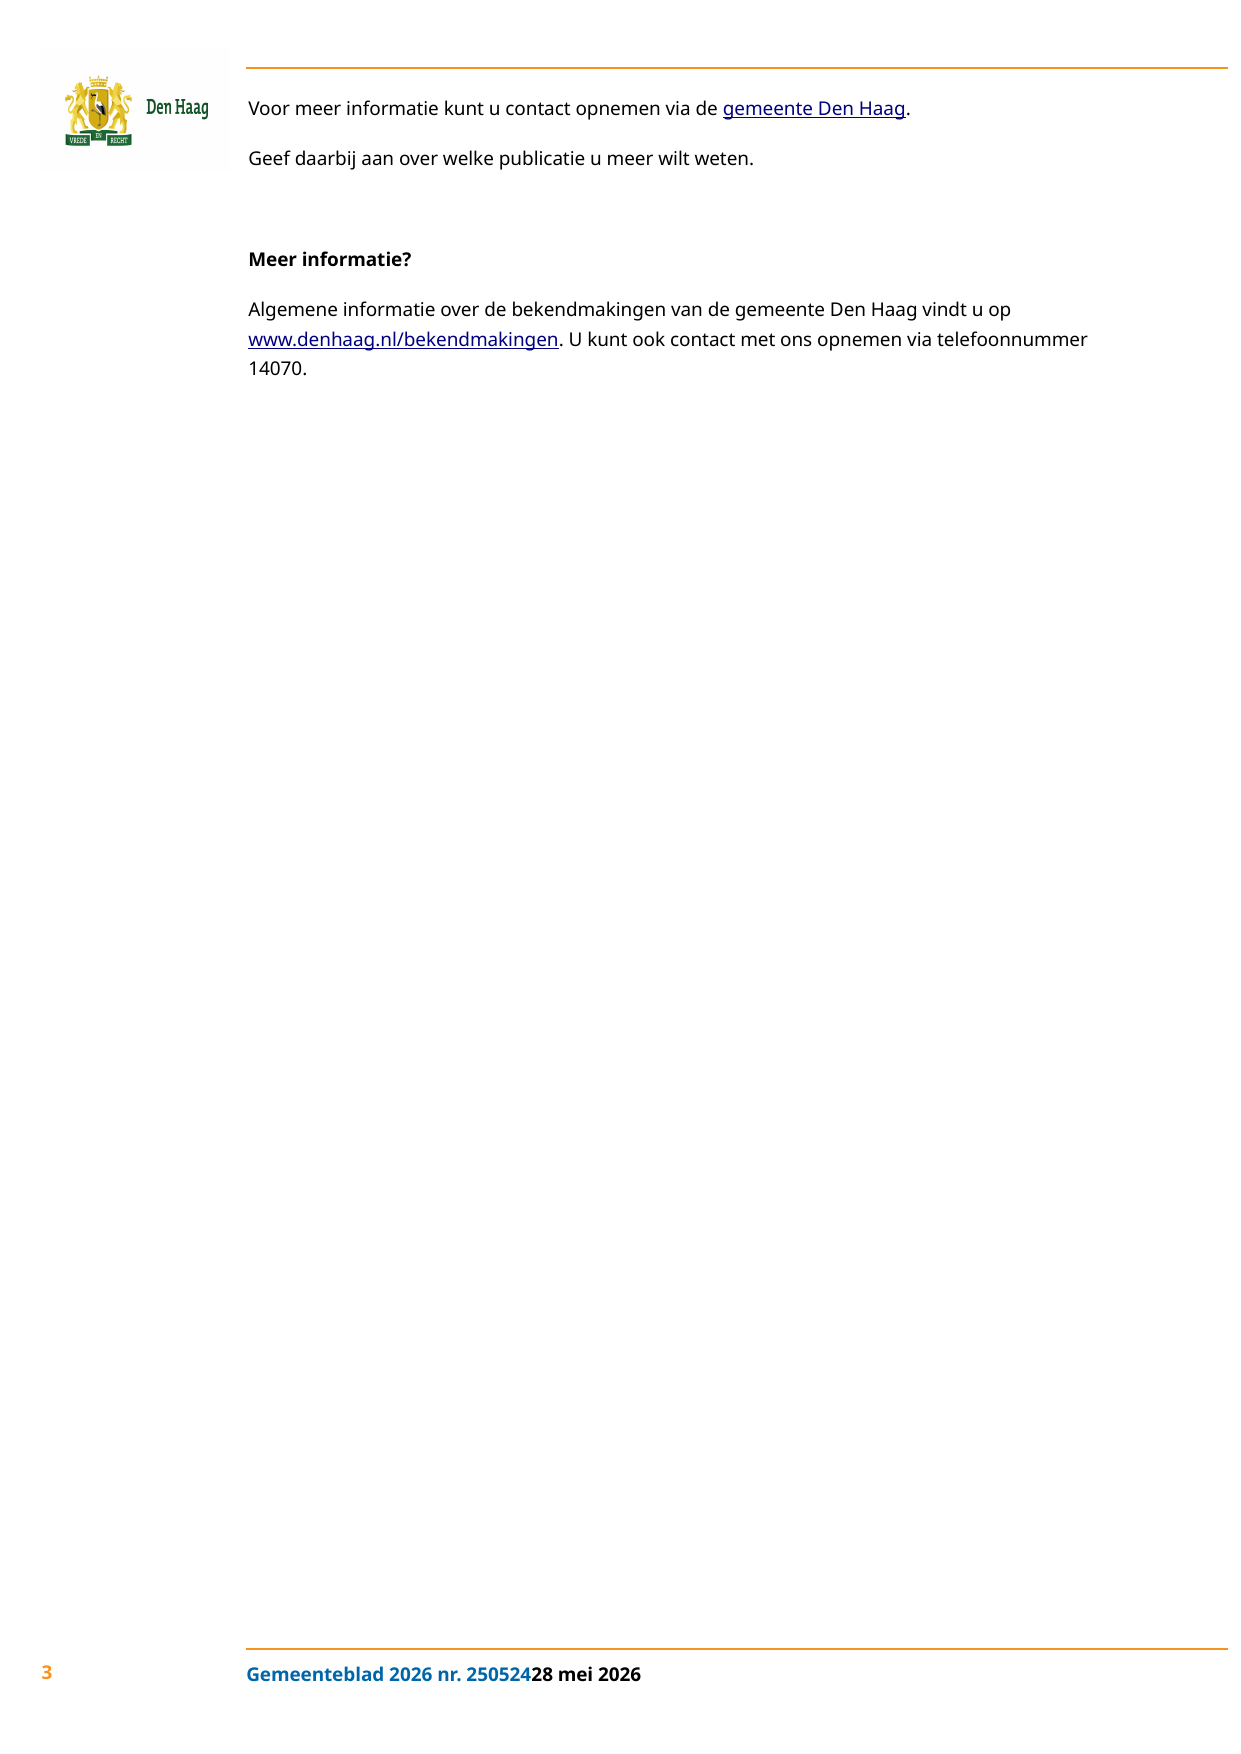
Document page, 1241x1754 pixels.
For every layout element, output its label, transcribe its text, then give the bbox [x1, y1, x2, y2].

text Voor meer informatie kunt u contact opnemen via de gemeente Den Haag. [248, 95, 1152, 121]
picture [41, 47, 231, 172]
text Algemene informatie over de bekendmakingen van de gemeente Den Haag vindt u op www.denhaag.nl/bekendmakingen. U kunt ook contact met ons opnemen via telefoonnummer 14070. [248, 296, 1152, 381]
text Meer informatie? [248, 246, 1152, 272]
text Geef daarbij aan over welke publicatie u meer wilt weten. [248, 145, 1152, 171]
